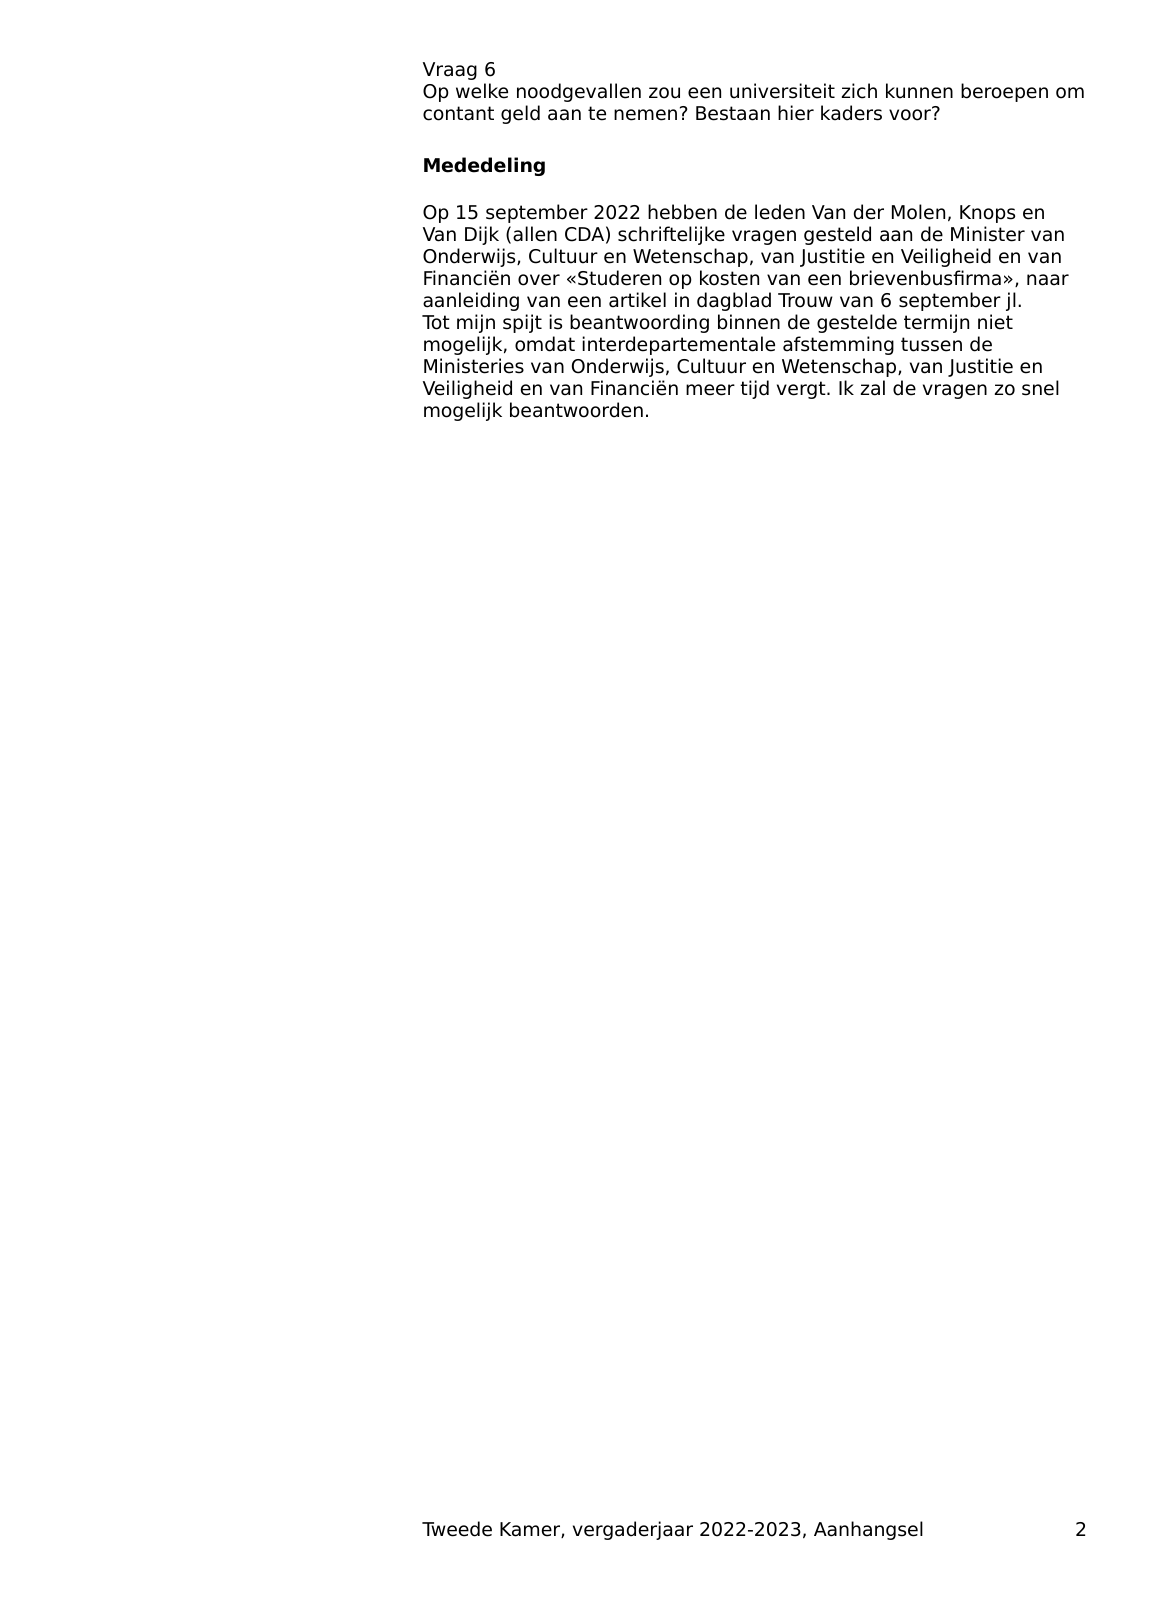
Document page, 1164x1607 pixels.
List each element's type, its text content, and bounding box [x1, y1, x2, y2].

text Op welke noodgevallen zou een universiteit zich kunnen beroepen om contant geld aan te nemen? Bestaan hier kaders voor? [422, 81, 1087, 125]
text Tot mijn spijt is beantwoording binnen de gestelde termijn niet mogelijk, omdat interdepartementale afstemming tussen de Ministeries van Onderwijs, Cultuur en Wetenschap, van Justitie en Veiligheid en van Financiën meer tijd vergt. Ik zal de vragen zo snel mogelijk beantwoorden. [422, 312, 1087, 422]
text Vraag 6 [422, 59, 1087, 81]
text Op 15 september 2022 hebben de leden Van der Molen, Knops en Van Dijk (allen CDA) schriftelijke vragen gesteld aan de Minister van Onderwijs, Cultuur en Wetenschap, van Justitie en Veiligheid en van Financiën over «Studeren op kosten van een brievenbusfirma», naar aanleiding van een artikel in dagblad Trouw van 6 september jl. [422, 202, 1087, 312]
subtitle Mededeling [422, 155, 1087, 177]
